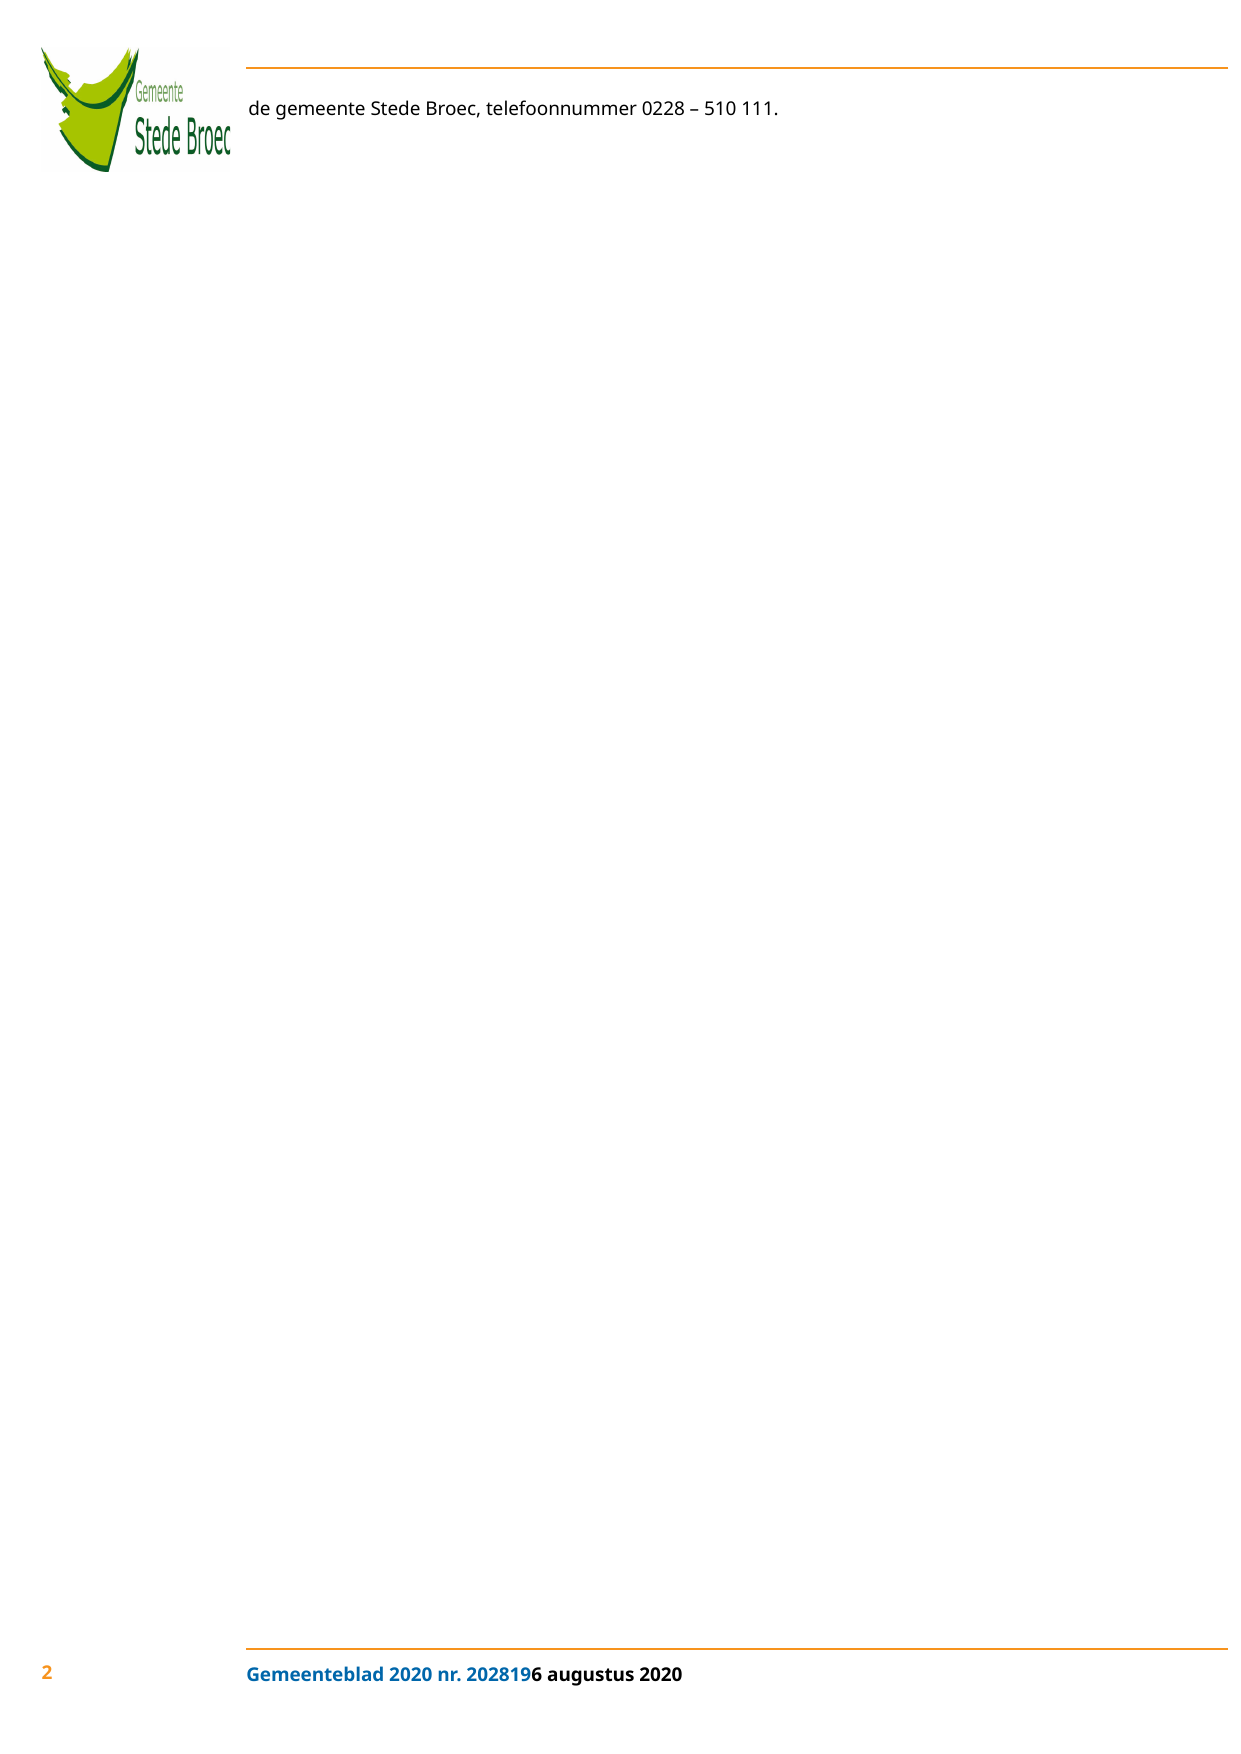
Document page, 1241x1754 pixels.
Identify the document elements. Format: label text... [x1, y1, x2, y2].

text de gemeente Stede Broec, telefoonnummer 0228 – 510 111. [248, 95, 1152, 121]
picture [41, 47, 231, 172]
